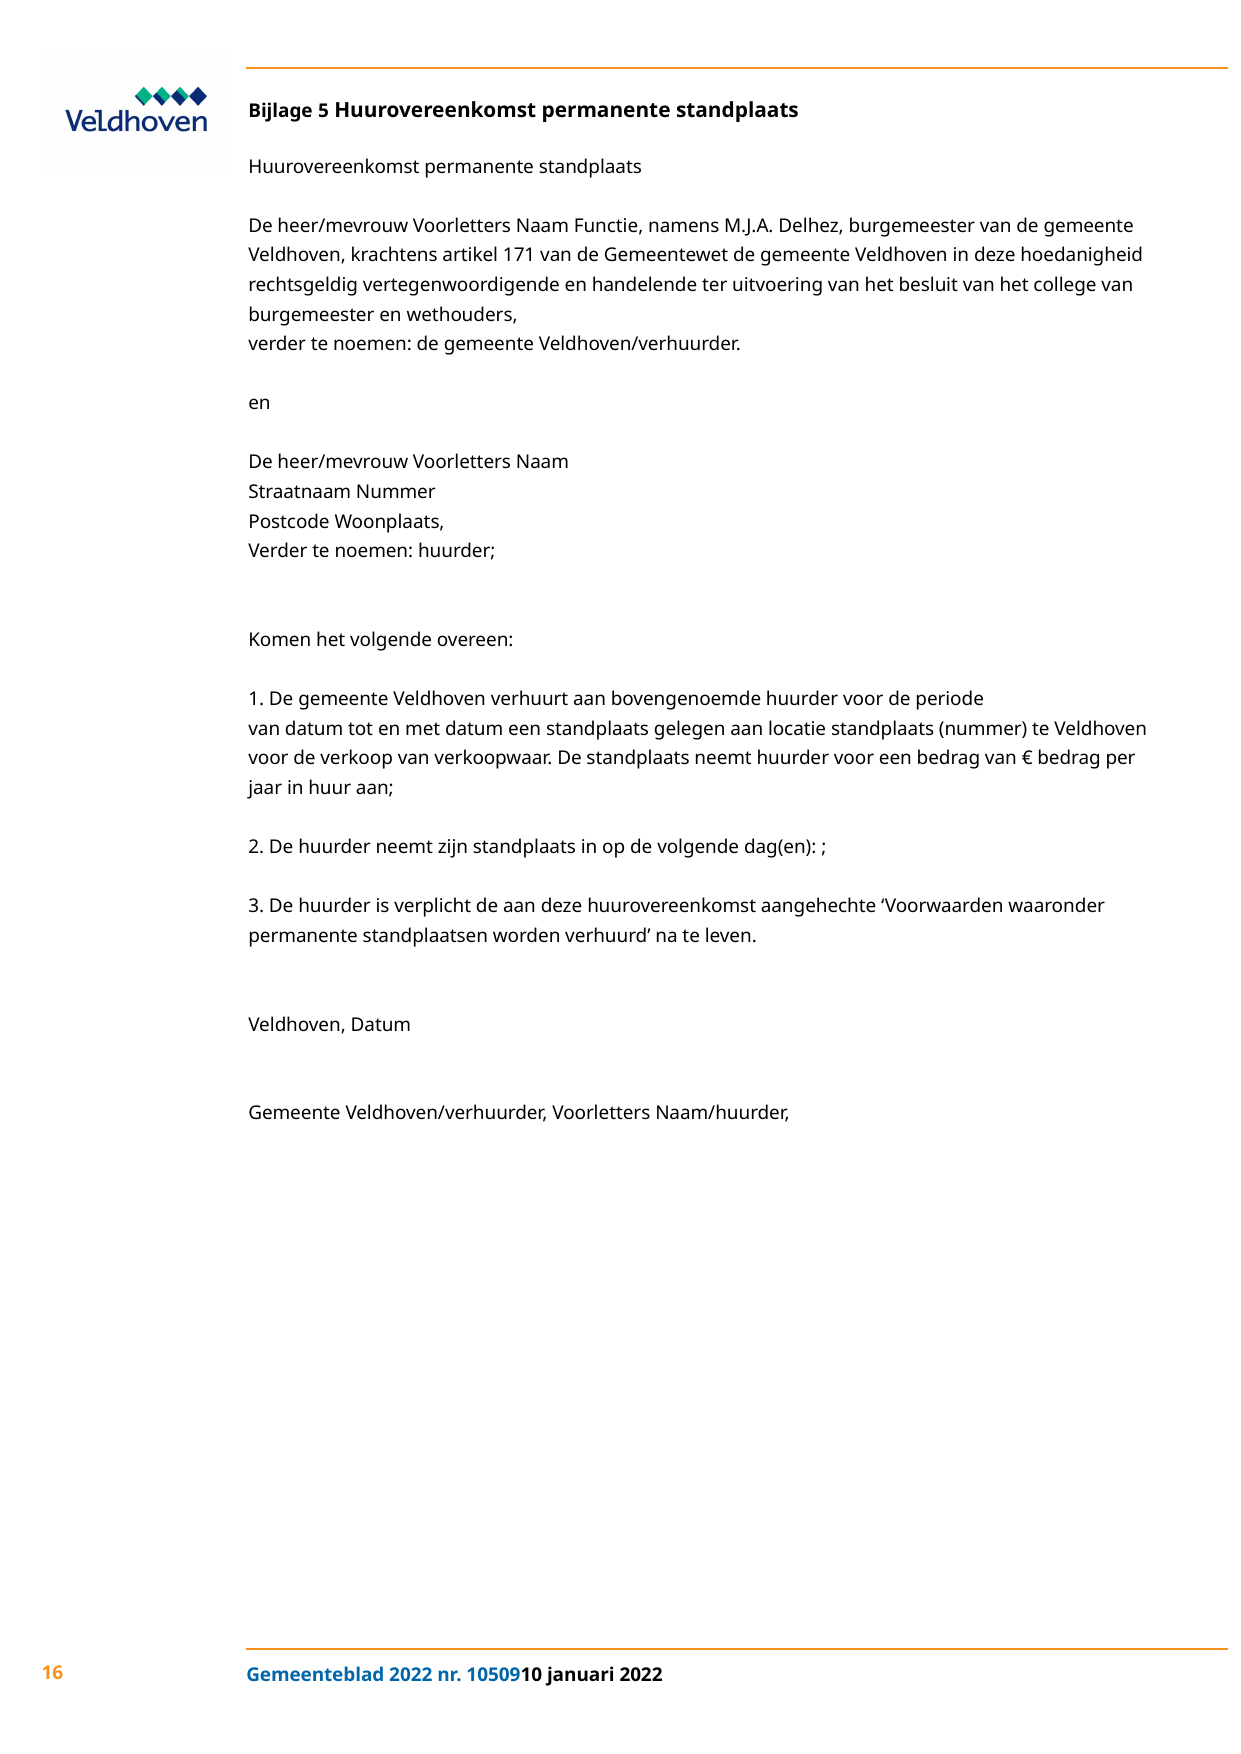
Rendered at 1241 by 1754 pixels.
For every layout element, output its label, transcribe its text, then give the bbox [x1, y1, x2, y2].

text Gemeente Veldhoven/verhuurder, Voorletters Naam/huurder, [248, 1099, 1152, 1125]
text Straatnaam Nummer [248, 478, 1152, 504]
text van datum tot en met datum een standplaats gelegen aan locatie standplaats (nummer) te Veldhoven voor de verkoop van verkoopwaar. De standplaats neemt huurder voor een bedrag van € bedrag per jaar in huur aan; [248, 715, 1152, 800]
text verder te noemen: de gemeente Veldhoven/verhuurder. [248, 330, 1152, 356]
text De heer/mevrouw Voorletters Naam Functie, namens M.J.A. Delhez, burgemeester van de gemeente Veldhoven, krachtens artikel 171 van de Gemeentewet de gemeente Veldhoven in deze hoedanigheid rechtsgeldig vertegenwoordigende en handelende ter uitvoering van het besluit van het college van burgemeester en wethouders, [248, 212, 1152, 327]
text Verder te noemen: huurder; [248, 537, 1152, 563]
text Veldhoven, Datum [248, 1011, 1152, 1037]
text Postcode Woonplaats, [248, 508, 1152, 534]
text Huurovereenkomst permanente standplaats [248, 153, 1152, 179]
text Komen het volgende overeen: [248, 626, 1152, 652]
text Bijlage 5 Huurovereenkomst permanente standplaats [248, 95, 1152, 123]
text 2. De huurder neemt zijn standplaats in op de volgende dag(en): ; [248, 833, 1152, 859]
text 3. De huurder is verplicht de aan deze huurovereenkomst aangehechte ‘Voorwaarden waaronder permanente standplaatsen worden verhuurd’ na te leven. [248, 892, 1152, 948]
text 1. De gemeente Veldhoven verhuurt aan bovengenoemde huurder voor de periode [248, 685, 1152, 711]
text De heer/mevrouw Voorletters Naam [248, 449, 1152, 474]
picture [41, 47, 231, 172]
text en [248, 389, 1152, 415]
